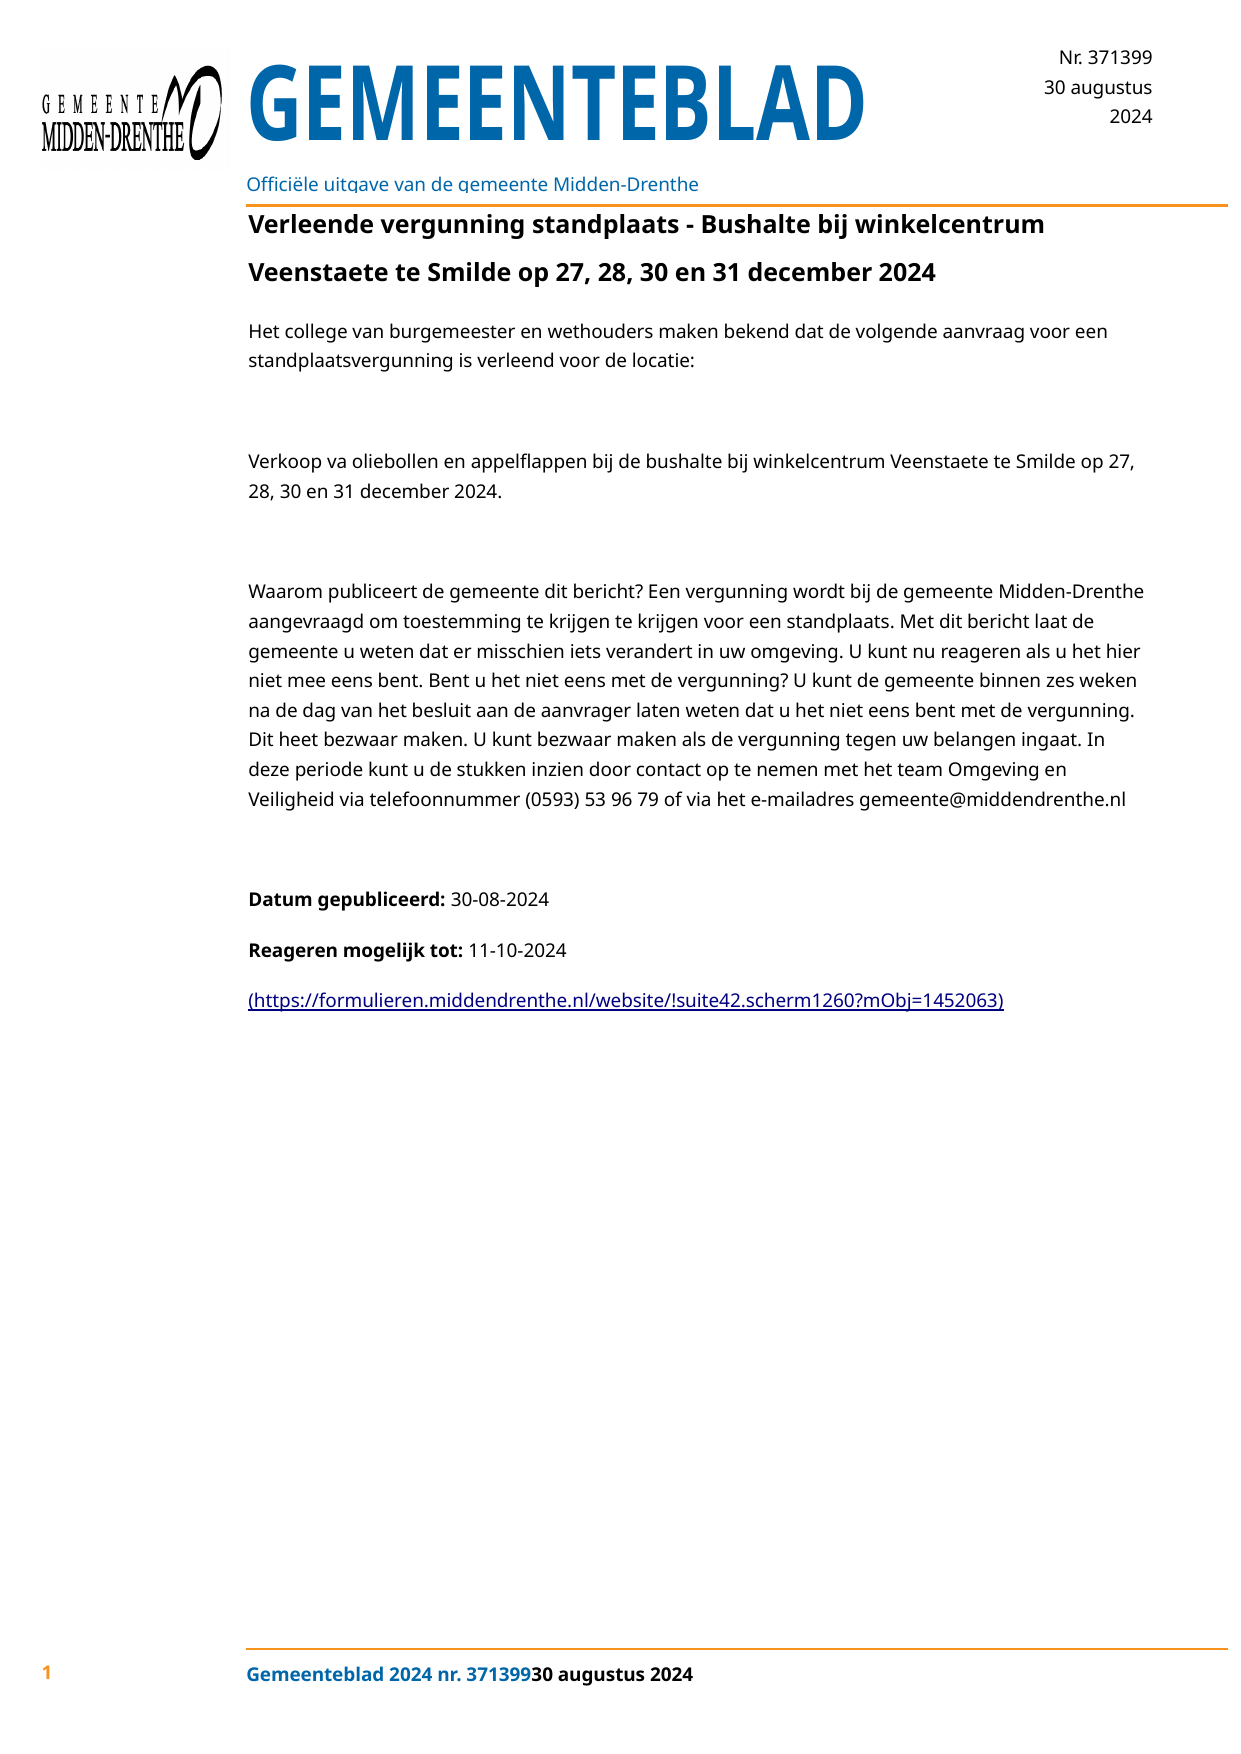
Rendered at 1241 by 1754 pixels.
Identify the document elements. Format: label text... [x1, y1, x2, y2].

text Datum gepubliceerd: 30-08-2024 [248, 887, 1152, 912]
picture [41, 47, 231, 172]
text Reageren mogelijk tot: 11-10-2024 [248, 937, 1152, 963]
text Verkoop va oliebollen en appelflappen bij de bushalte bij winkelcentrum Veenstaete te Smilde op 27, 28, 30 en 31 december 2024. [248, 448, 1152, 504]
text Verleende vergunning standplaats - Bushalte bij winkelcentrum Veenstaete te Smilde op 27, 28, 30 en 31 december 2024 [248, 207, 1152, 288]
text Het college van burgemeester en wethouders maken bekend dat de volgende aanvraag voor een standplaatsvergunning is verleend voor de locatie: [248, 318, 1152, 373]
text (https://formulieren.middendrenthe.nl/website/!suite42.scherm1260?mObj=1452063) [248, 987, 1152, 1013]
text Waarom publiceert de gemeente dit bericht? Een vergunning wordt bij de gemeente Midden-Drenthe aangevraagd om toestemming te krijgen te krijgen voor een standplaats. Met dit bericht laat de gemeente u weten dat er misschien iets verandert in uw omgeving. U kunt nu reageren als u het hier niet mee eens bent. Bent u het niet eens met de vergunning? U kunt de gemeente binnen zes weken na de dag van het besluit aan de aanvrager laten weten dat u het niet eens bent met de vergunning. Dit heet bezwaar maken. U kunt bezwaar maken als de vergunning tegen uw belangen ingaat. In deze periode kunt u de stukken inzien door contact op te nemen met het team Omgeving en Veiligheid via telefoonnummer (0593) 53 96 79 of via het e-mailadres gemeente@middendrenthe.nl [248, 579, 1152, 812]
